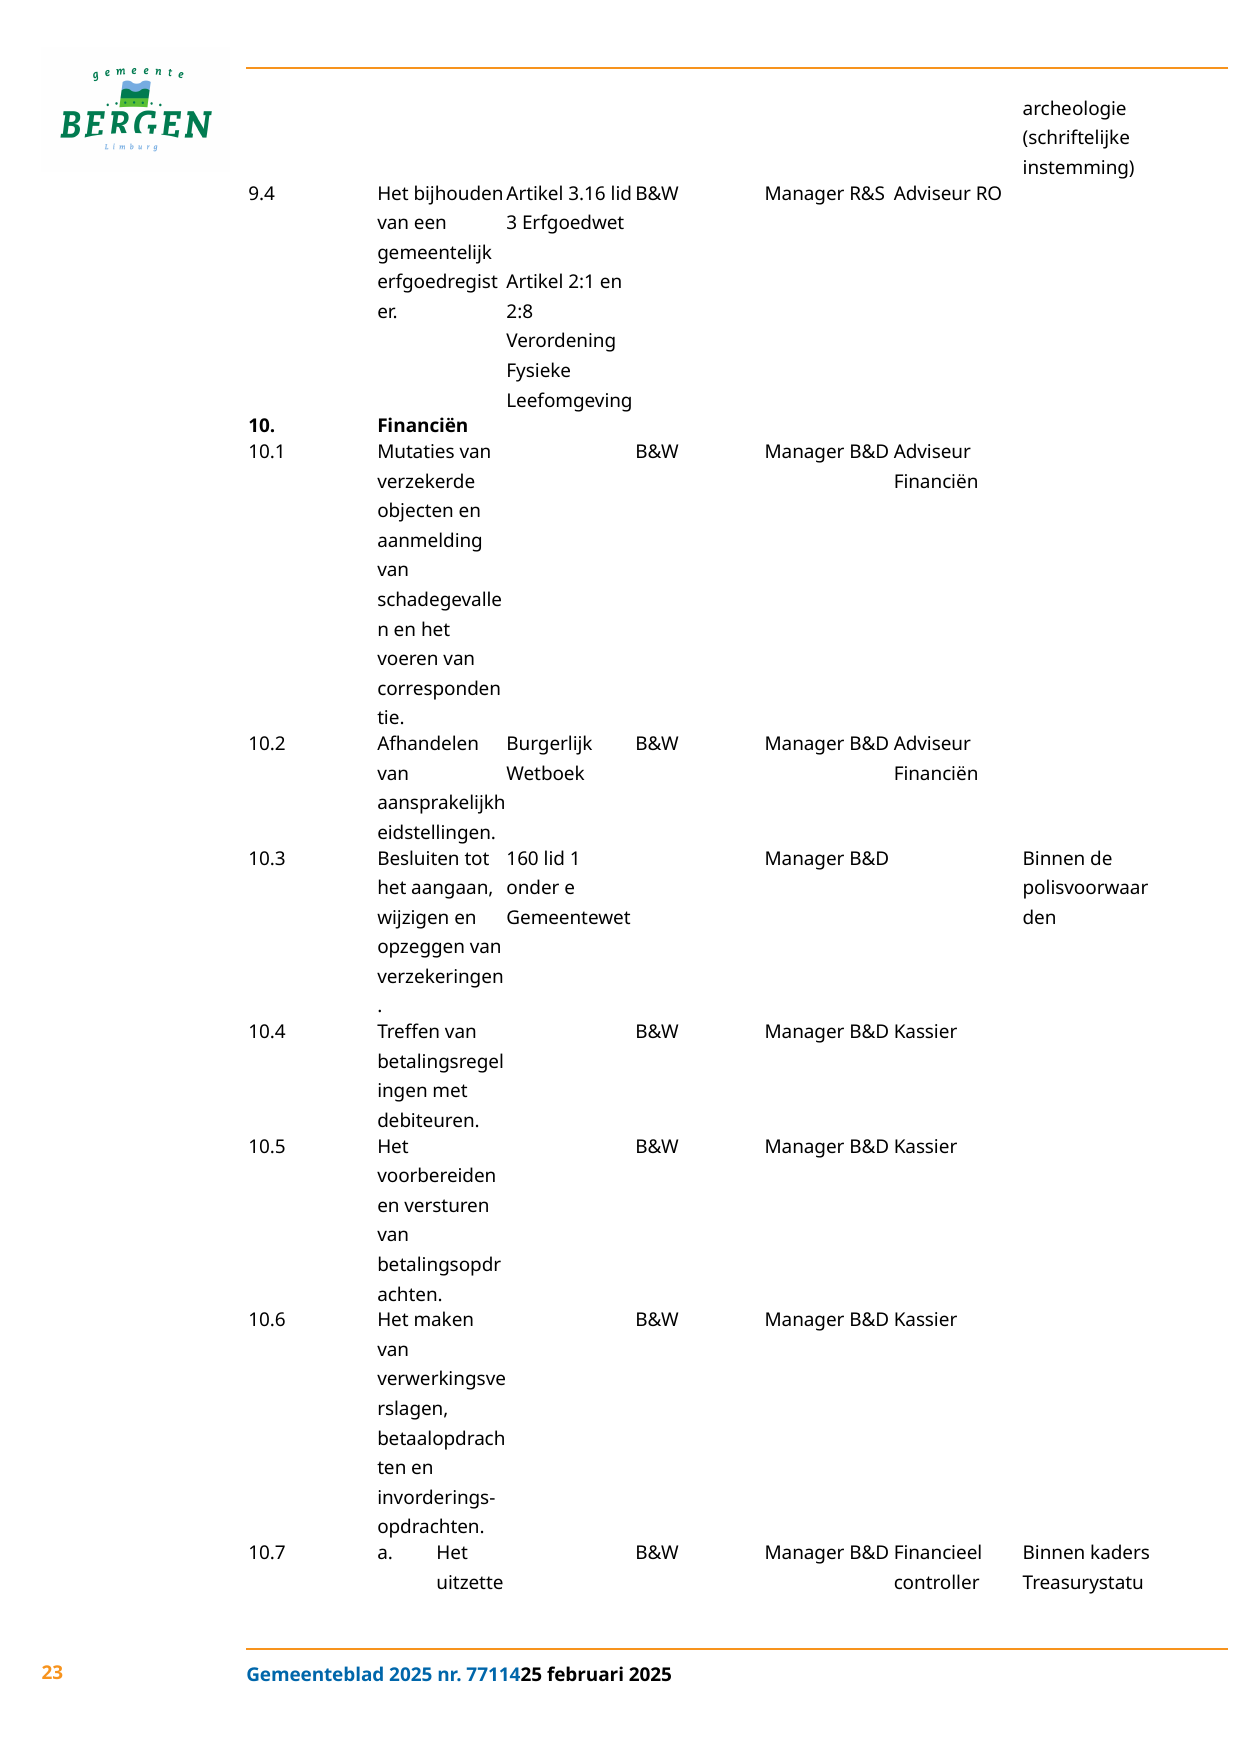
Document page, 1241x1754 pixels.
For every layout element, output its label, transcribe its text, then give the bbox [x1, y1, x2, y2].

table_cell 10.1 [248, 438, 377, 730]
table_cell [1023, 1018, 1152, 1133]
table_cell [894, 413, 1022, 438]
table_cell archeologie (schriftelijke instemming) [1023, 95, 1152, 180]
table_cell [1023, 413, 1152, 438]
table_cell Kassier [894, 1133, 1022, 1306]
table_cell Kassier [894, 1018, 1022, 1133]
table_cell B&W [635, 1018, 764, 1133]
table_cell [635, 845, 764, 1018]
table_cell [248, 95, 377, 180]
table_cell B&W [635, 180, 764, 412]
table_cell 10. [248, 413, 377, 438]
table_cell Besluiten tot het aangaan, wijzigen en opzeggen van verzekeringen. [377, 845, 506, 1018]
table_cell [1023, 1306, 1152, 1539]
table_cell B&W [635, 438, 764, 730]
table_cell Adviseur RO [894, 180, 1022, 412]
table_cell [894, 95, 1022, 180]
table_cell Burgerlijk Wetboek [506, 730, 635, 845]
table_cell [635, 95, 764, 180]
table_cell [377, 95, 506, 180]
table_cell 10.7 [248, 1539, 377, 1594]
table_cell [635, 413, 764, 438]
table_cell [506, 1018, 635, 1133]
table_cell 10.2 [248, 730, 377, 845]
table_cell B&W [635, 1539, 764, 1594]
table_cell Manager B&D [764, 730, 893, 845]
table_cell Adviseur Financiën [894, 730, 1022, 845]
table_cell Treffen van betalingsregelingen met debiteuren. [377, 1018, 506, 1133]
table_cell Het maken van verwerkingsverslagen, betaalopdrachten en invorderings-opdrachten. [377, 1306, 506, 1539]
table_cell [506, 1306, 635, 1539]
table_cell [764, 95, 893, 180]
table_cell [506, 95, 635, 180]
table_cell [506, 1133, 635, 1306]
table_cell [1023, 180, 1152, 412]
table_cell Binnen de polisvoorwaarden [1023, 845, 1152, 1018]
table_cell Manager B&D [764, 1306, 893, 1539]
table_cell [506, 413, 635, 438]
table_cell 10.5 [248, 1133, 377, 1306]
table_cell [894, 845, 1022, 1018]
table_cell B&W [635, 1133, 764, 1306]
table_cell Manager B&D [764, 1018, 893, 1133]
table_cell [1023, 730, 1152, 845]
table_cell Mutaties van verzekerde objecten en aanmelding van schadegevallen en het voeren van correspondentie. [377, 438, 506, 730]
table_cell Afhandelen van aansprakelijkheidstellingen. [377, 730, 506, 845]
table_cell 10.4 [248, 1018, 377, 1133]
table_cell 160 lid 1 onder e Gemeentewet [506, 845, 635, 1018]
table_cell [1023, 438, 1152, 730]
table_cell Manager B&D [764, 1539, 893, 1594]
table_cell Het voorbereiden en versturen van betalingsopdrachten. [377, 1133, 506, 1306]
table_cell Manager B&D [764, 438, 893, 730]
table_cell Binnen kaders Treasurystatu [1023, 1539, 1152, 1594]
table_cell [764, 413, 893, 438]
table_cell Manager B&D [764, 1133, 893, 1306]
table_cell Artikel 3.16 lid 3 Erfgoedwet Artikel 2:1 en 2:8 Verordening Fysieke Leefomgeving [506, 180, 635, 412]
table_cell [506, 1539, 635, 1594]
table_cell B&W [635, 1306, 764, 1539]
table_cell [1023, 1133, 1152, 1306]
table_cell 10.6 [248, 1306, 377, 1539]
table_cell [506, 438, 635, 730]
table_cell Financiën [377, 413, 506, 438]
table_cell Kassier [894, 1306, 1022, 1539]
table_cell Manager B&D [764, 845, 893, 1018]
picture [41, 47, 231, 172]
table_cell Het bijhouden van een gemeentelijk erfgoedregister. [377, 180, 506, 412]
table_cell Financieel controller [894, 1539, 1022, 1594]
table_cell 10.3 [248, 845, 377, 1018]
table_cell 9.4 [248, 180, 377, 412]
table_cell Manager R&S [764, 180, 893, 412]
table_cell B&W [635, 730, 764, 845]
table_cell Adviseur Financiën [894, 438, 1022, 730]
